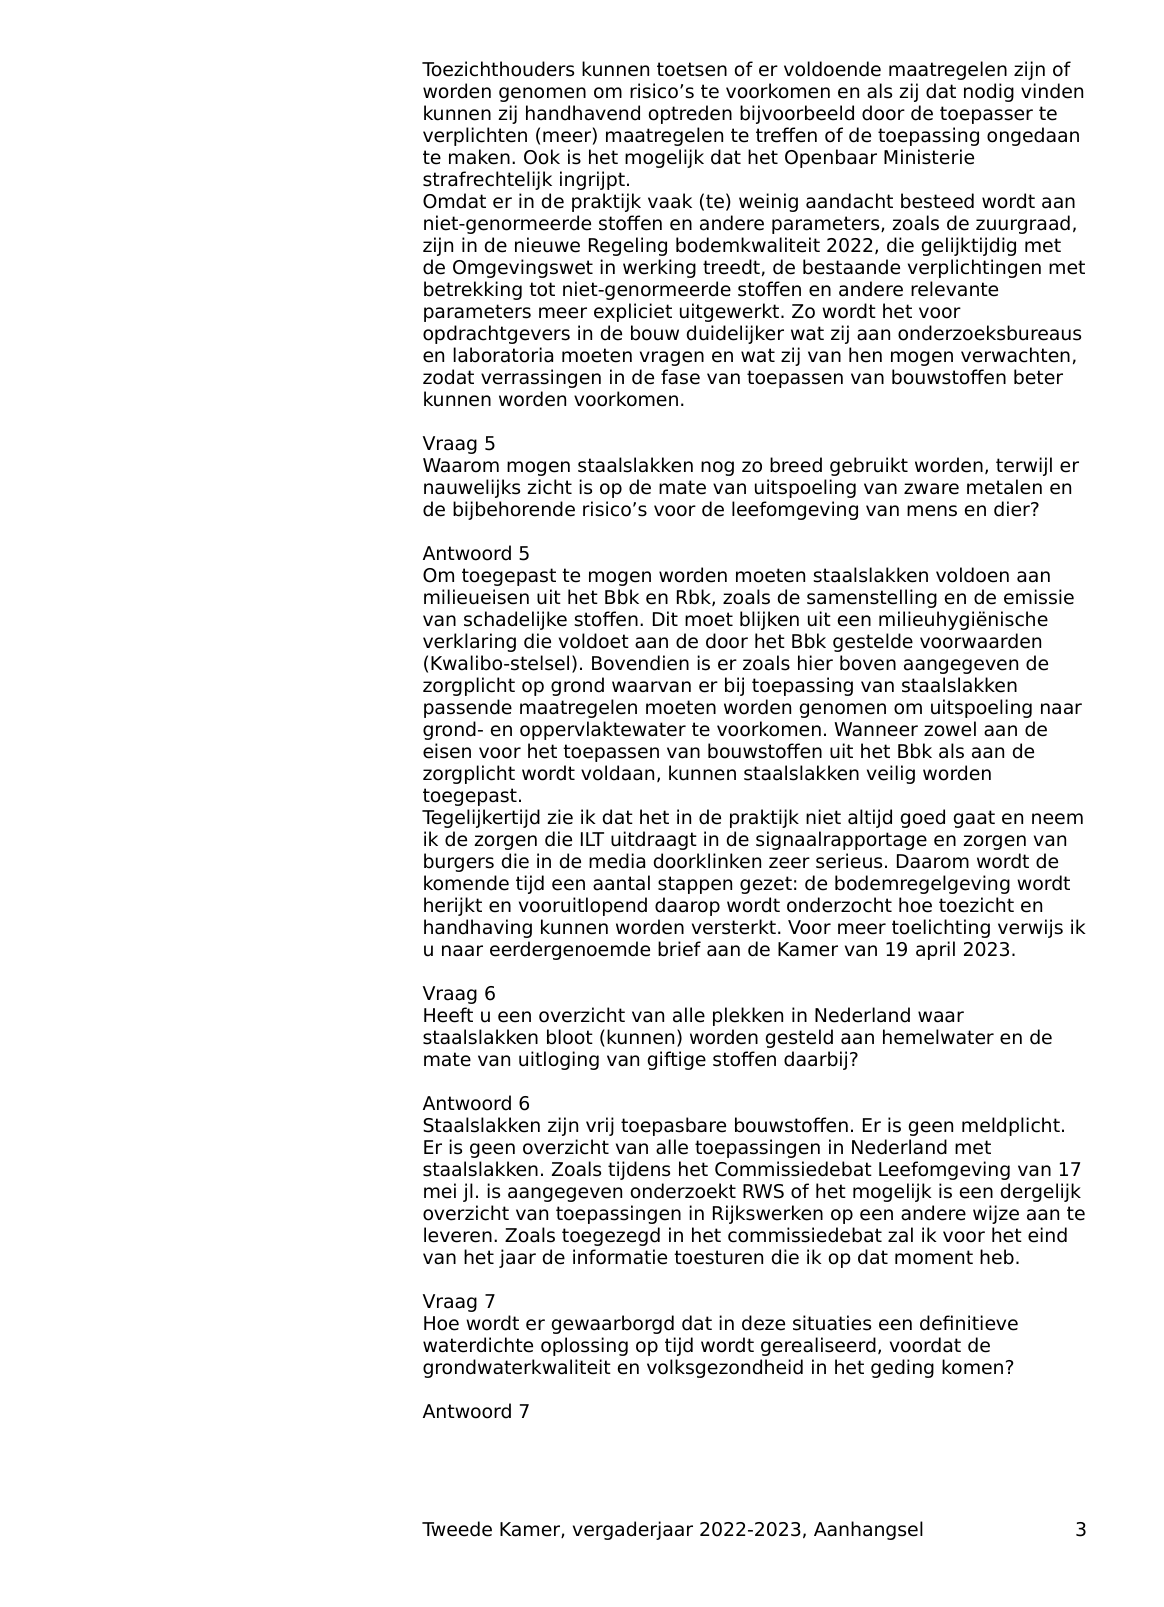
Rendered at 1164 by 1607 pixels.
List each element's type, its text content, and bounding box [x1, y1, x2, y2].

text Antwoord 6 [422, 1093, 1087, 1115]
text Waarom mogen staalslakken nog zo breed gebruikt worden, terwijl er nauwelijks zicht is op de mate van uitspoeling van zware metalen en de bijbehorende risico’s voor de leefomgeving van mens en dier? [422, 455, 1087, 521]
text Hoe wordt er gewaarborgd dat in deze situaties een definitieve waterdichte oplossing op tijd wordt gerealiseerd, voordat de grondwaterkwaliteit en volksgezondheid in het geding komen? [422, 1313, 1087, 1379]
text Antwoord 5 [422, 543, 1087, 565]
text Toezichthouders kunnen toetsen of er voldoende maatregelen zijn of worden genomen om risico’s te voorkomen en als zij dat nodig vinden kunnen zij handhavend optreden bijvoorbeeld door de toepasser te verplichten (meer) maatregelen te treffen of de toepassing ongedaan te maken. Ook is het mogelijk dat het Openbaar Ministerie strafrechtelijk ingrijpt. [422, 59, 1087, 191]
text Vraag 6 [422, 983, 1087, 1005]
text Heeft u een overzicht van alle plekken in Nederland waar staalslakken bloot (kunnen) worden gesteld aan hemelwater en de mate van uitloging van giftige stoffen daarbij? [422, 1005, 1087, 1071]
text Tegelijkertijd zie ik dat het in de praktijk niet altijd goed gaat en neem ik de zorgen die ILT uitdraagt in de signaalrapportage en zorgen van burgers die in de media doorklinken zeer serieus. Daarom wordt de komende tijd een aantal stappen gezet: de bodemregelgeving wordt herijkt en vooruitlopend daarop wordt onderzocht hoe toezicht en handhaving kunnen worden versterkt. Voor meer toelichting verwijs ik u naar eerdergenoemde brief aan de Kamer van 19 april 2023. [422, 807, 1087, 961]
text Vraag 7 [422, 1291, 1087, 1313]
text Om toegepast te mogen worden moeten staalslakken voldoen aan milieueisen uit het Bbk en Rbk, zoals de samenstelling en de emissie van schadelijke stoffen. Dit moet blijken uit een milieuhygiënische verklaring die voldoet aan de door het Bbk gestelde voorwaarden (Kwalibo-stelsel). Bovendien is er zoals hier boven aangegeven de zorgplicht op grond waarvan er bij toepassing van staalslakken passende maatregelen moeten worden genomen om uitspoeling naar grond- en oppervlaktewater te voorkomen. Wanneer zowel aan de eisen voor het toepassen van bouwstoffen uit het Bbk als aan de zorgplicht wordt voldaan, kunnen staalslakken veilig worden toegepast. [422, 565, 1087, 807]
text Vraag 5 [422, 433, 1087, 455]
text Antwoord 7 [422, 1401, 1087, 1423]
text Staalslakken zijn vrij toepasbare bouwstoffen. Er is geen meldplicht. Er is geen overzicht van alle toepassingen in Nederland met staalslakken. Zoals tijdens het Commissiedebat Leefomgeving van 17 mei jl. is aangegeven onderzoekt RWS of het mogelijk is een dergelijk overzicht van toepassingen in Rijkswerken op een andere wijze aan te leveren. Zoals toegezegd in het commissiedebat zal ik voor het eind van het jaar de informatie toesturen die ik op dat moment heb. [422, 1115, 1087, 1269]
text Omdat er in de praktijk vaak (te) weinig aandacht besteed wordt aan niet-genormeerde stoffen en andere parameters, zoals de zuurgraad, zijn in de nieuwe Regeling bodemkwaliteit 2022, die gelijktijdig met de Omgevingswet in werking treedt, de bestaande verplichtingen met betrekking tot niet-genormeerde stoffen en andere relevante parameters meer expliciet uitgewerkt. Zo wordt het voor opdrachtgevers in de bouw duidelijker wat zij aan onderzoeksbureaus en laboratoria moeten vragen en wat zij van hen mogen verwachten, zodat verrassingen in de fase van toepassen van bouwstoffen beter kunnen worden voorkomen. [422, 191, 1087, 411]
